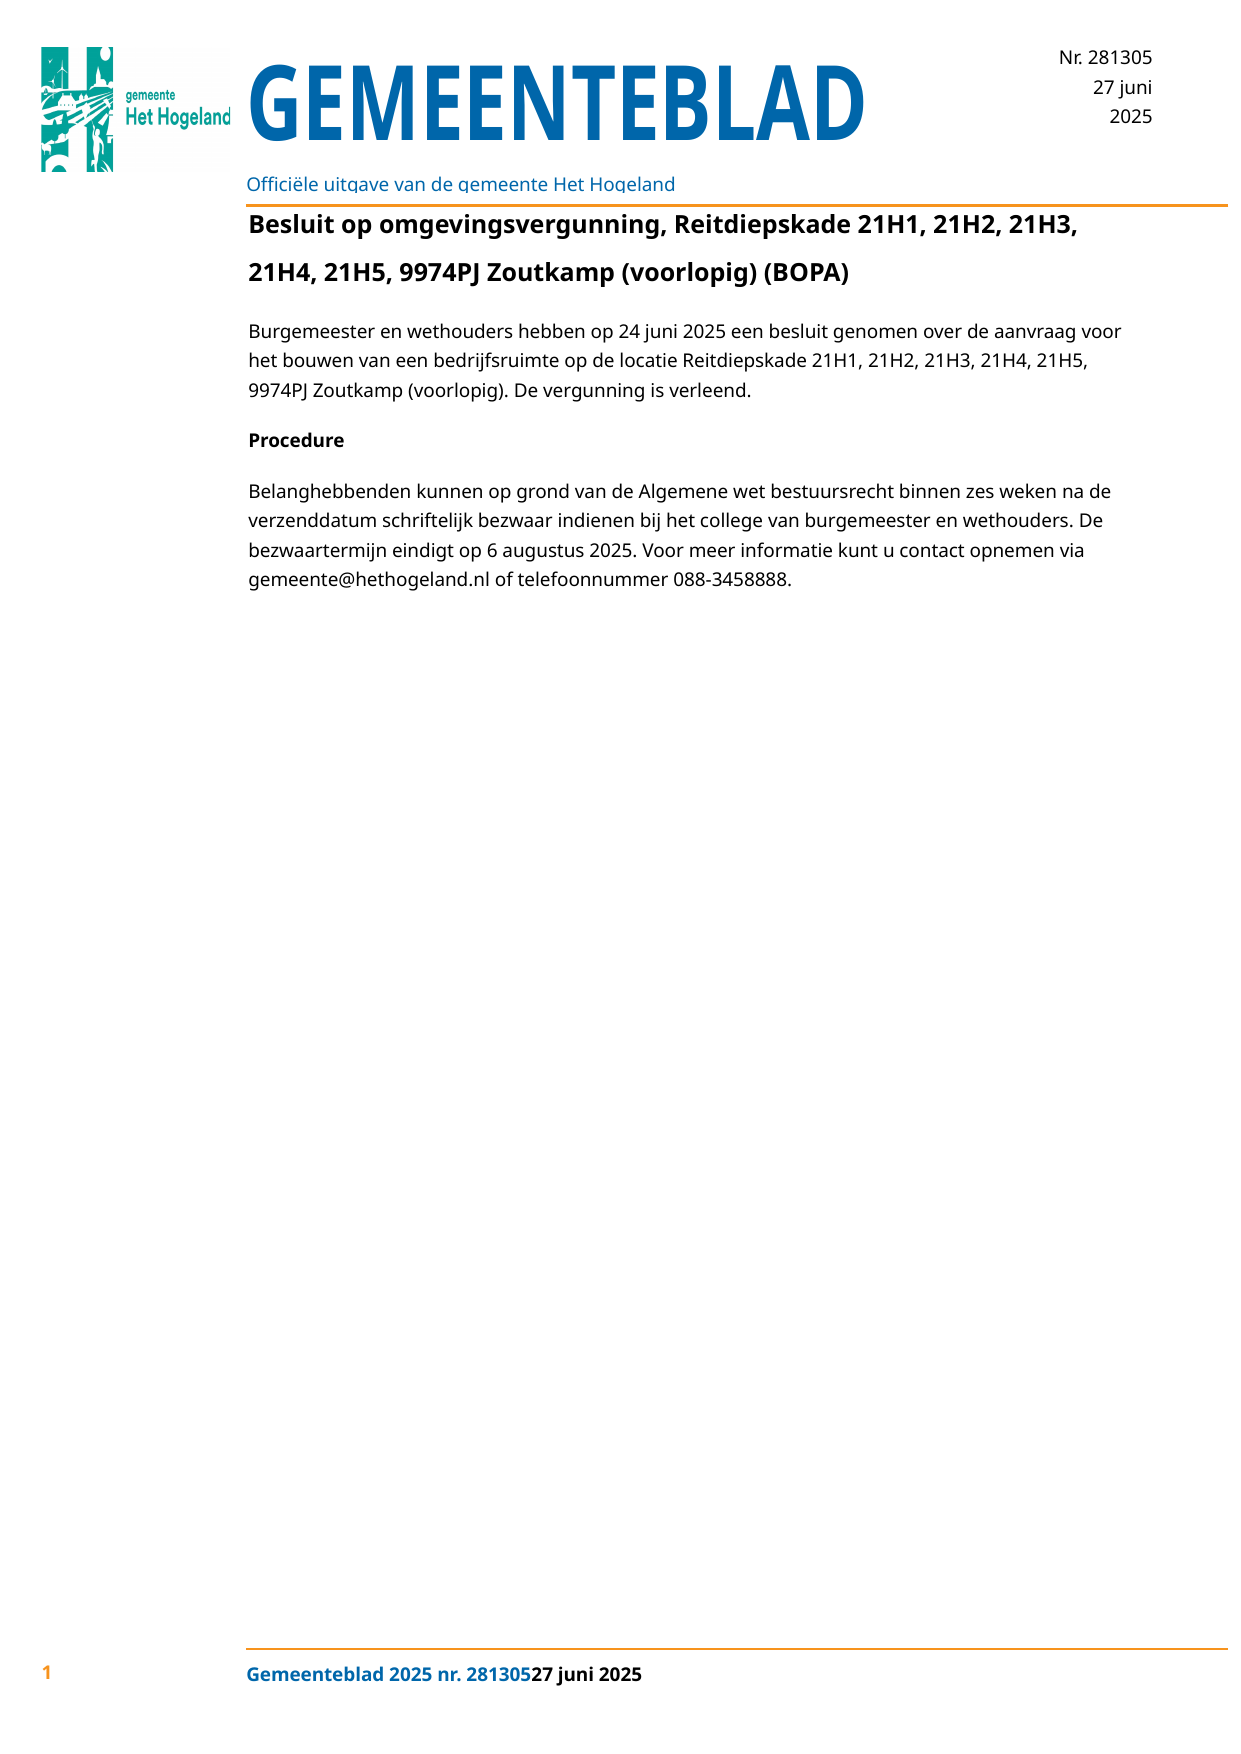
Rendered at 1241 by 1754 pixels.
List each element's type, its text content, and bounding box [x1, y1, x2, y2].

text Procedure [248, 427, 1152, 453]
picture [41, 47, 231, 172]
text Besluit op omgevingsvergunning, Reitdiepskade 21H1, 21H2, 21H3, 21H4, 21H5, 9974PJ Zoutkamp (voorlopig) (BOPA) [248, 207, 1152, 288]
text Burgemeester en wethouders hebben op 24 juni 2025 een besluit genomen over de aanvraag voor het bouwen van een bedrijfsruimte op de locatie Reitdiepskade 21H1, 21H2, 21H3, 21H4, 21H5, 9974PJ Zoutkamp (voorlopig). De vergunning is verleend. [248, 318, 1152, 403]
text Belanghebbenden kunnen op grond van de Algemene wet bestuursrecht binnen zes weken na de verzenddatum schriftelijk bezwaar indienen bij het college van burgemeester en wethouders. De bezwaartermijn eindigt op 6 augustus 2025. Voor meer informatie kunt u contact opnemen via gemeente@hethogeland.nl of telefoonnummer 088-3458888. [248, 478, 1152, 592]
